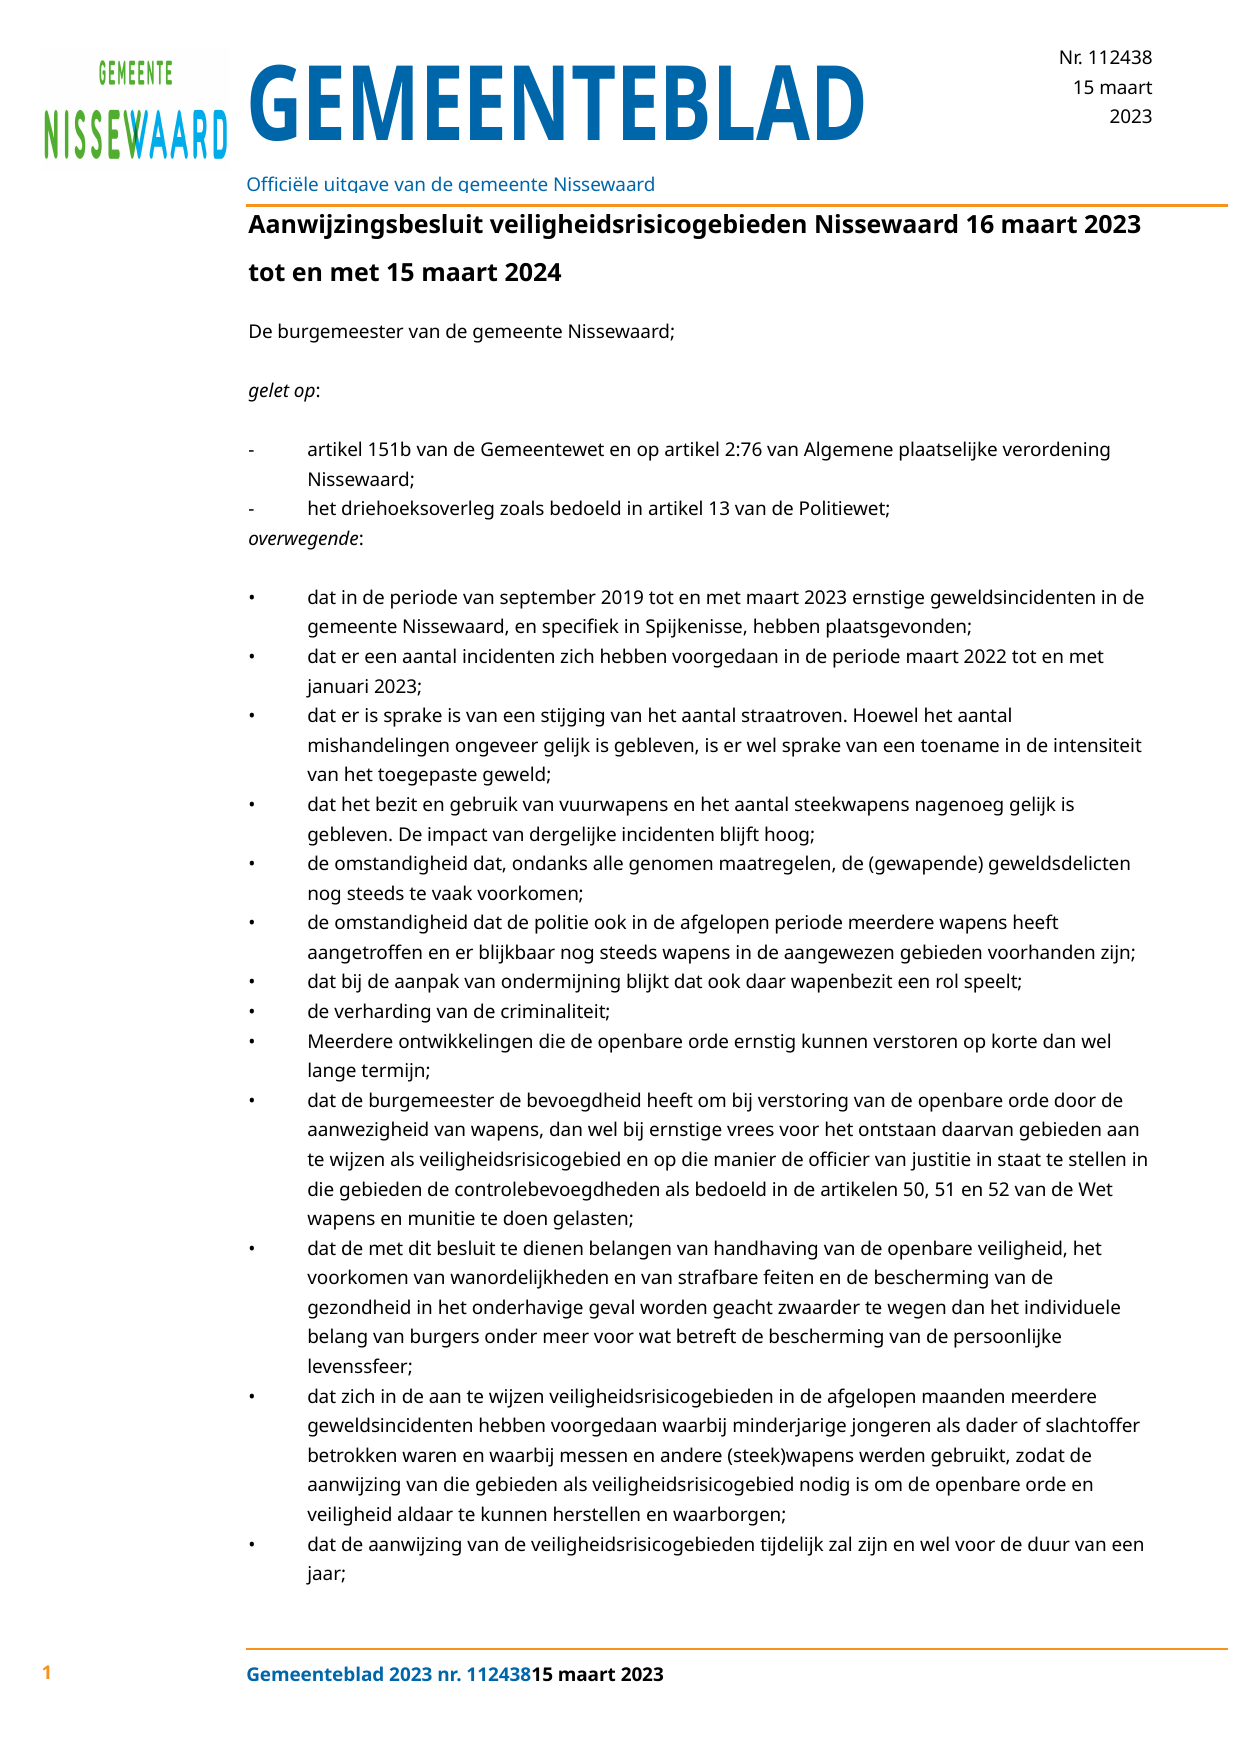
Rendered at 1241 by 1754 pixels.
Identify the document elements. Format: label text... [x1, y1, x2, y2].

text gelet op: [248, 377, 1152, 403]
list dat zich in de aan te wijzen veiligheidsrisicogebieden in de afgelopen maanden meerdere geweldsincidenten hebben voorgedaan waarbij minderjarige jongeren als dader of slachtoffer betrokken waren en waarbij messen en andere (steek)wapens werden gebruikt, zodat de aanwijzing van die gebieden als veiligheidsrisicogebied nodig is om de openbare orde en veiligheid aldaar te kunnen herstellen en waarborgen; [248, 1383, 1152, 1527]
list dat bij de aanpak van ondermijning blijkt dat ook daar wapenbezit een rol speelt; [248, 969, 1152, 994]
list dat de aanwijzing van de veiligheidsrisicogebieden tijdelijk zal zijn en wel voor de duur van een jaar; [248, 1531, 1152, 1586]
list dat de met dit besluit te dienen belangen van handhaving van de openbare veiligheid, het voorkomen van wanordelijkheden en van strafbare feiten en de bescherming van de gezondheid in het onderhavige geval worden geacht zwaarder te wegen dan het individuele belang van burgers onder meer voor wat betreft de bescherming van de persoonlijke levenssfeer; [248, 1235, 1152, 1379]
list dat er een aantal incidenten zich hebben voorgedaan in de periode maart 2022 tot en met januari 2023; [248, 643, 1152, 699]
list de omstandigheid dat, ondanks alle genomen maatregelen, de (gewapende) geweldsdelicten nog steeds te vaak voorkomen; [248, 850, 1152, 906]
list Meerdere ontwikkelingen die de openbare orde ernstig kunnen verstoren op korte dan wel lange termijn; [248, 1028, 1152, 1083]
text De burgemeester van de gemeente Nissewaard; [248, 318, 1152, 344]
list de omstandigheid dat de politie ook in de afgelopen periode meerdere wapens heeft aangetroffen en er blijkbaar nog steeds wapens in de aangewezen gebieden voorhanden zijn; [248, 909, 1152, 965]
list het driehoeksoverleg zoals bedoeld in artikel 13 van de Politiewet; [248, 495, 1152, 521]
text Aanwijzingsbesluit veiligheidsrisicogebieden Nissewaard 16 maart 2023 tot en met 15 maart 2024 [248, 207, 1152, 288]
list dat de burgemeester de bevoegdheid heeft om bij verstoring van de openbare orde door de aanwezigheid van wapens, dan wel bij ernstige vrees voor het ontstaan daarvan gebieden aan te wijzen als veiligheidsrisicogebied en op die manier de officier van justitie in staat te stellen in die gebieden de controlebevoegdheden als bedoeld in de artikelen 50, 51 en 52 van de Wet wapens en munitie te doen gelasten; [248, 1087, 1152, 1231]
list dat het bezit en gebruik van vuurwapens en het aantal steekwapens nagenoeg gelijk is gebleven. De impact van dergelijke incidenten blijft hoog; [248, 791, 1152, 847]
list dat in de periode van september 2019 tot en met maart 2023 ernstige geweldsincidenten in de gemeente Nissewaard, en specifiek in Spijkenisse, hebben plaatsgevonden; [248, 584, 1152, 639]
list dat er is sprake is van een stijging van het aantal straatroven. Hoewel het aantal mishandelingen ongeveer gelijk is gebleven, is er wel sprake van een toename in de intensiteit van het toegepaste geweld; [248, 702, 1152, 787]
list artikel 151b van de Gemeentewet en op artikel 2:76 van Algemene plaatselijke verordening Nissewaard; [248, 436, 1152, 492]
list de verharding van de criminaliteit; [248, 998, 1152, 1024]
picture [41, 47, 231, 172]
text overwegende: [248, 525, 1152, 551]
